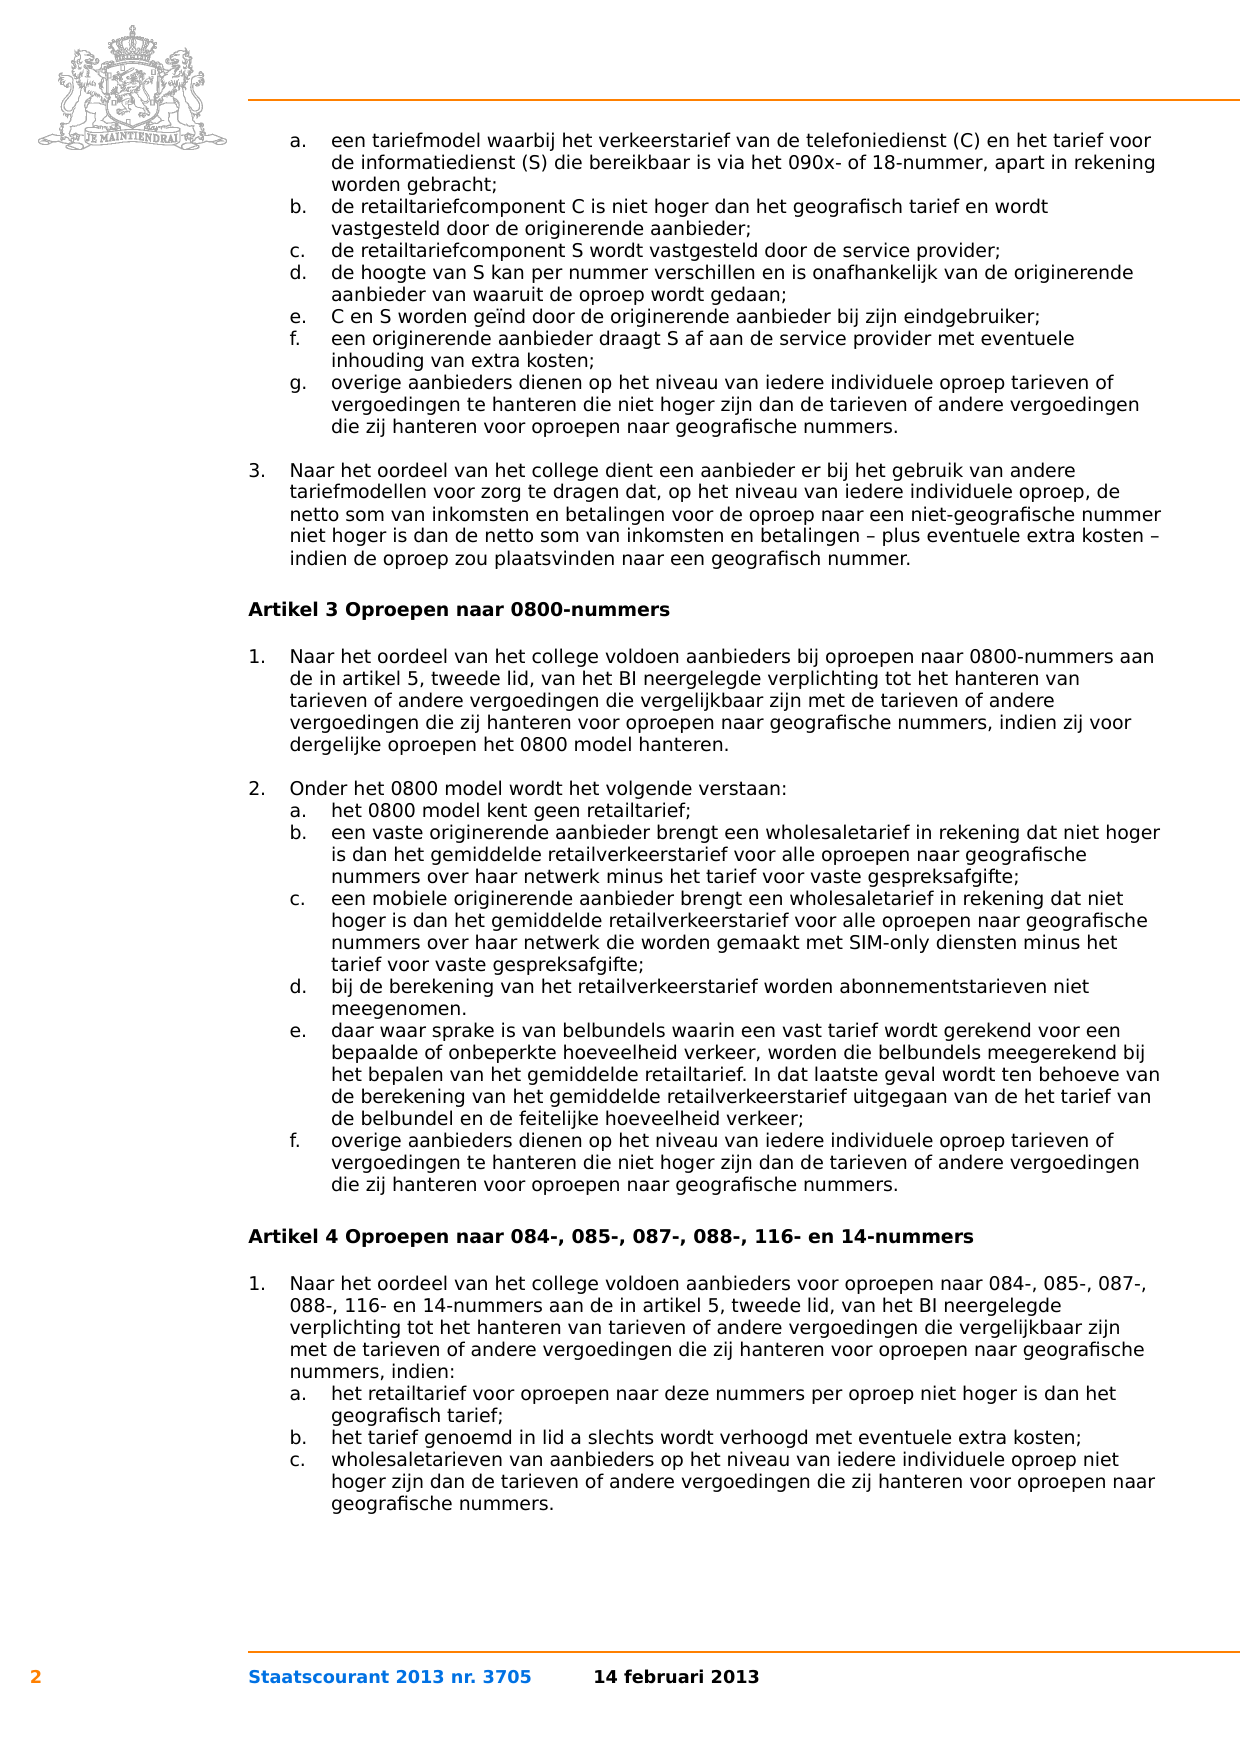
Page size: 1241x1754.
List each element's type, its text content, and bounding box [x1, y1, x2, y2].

text c. wholesaletarieven van aanbieders op het niveau van iedere individuele oproep niet hoger zijn dan de tarieven of andere vergoedingen die zij hanteren voor oproepen naar geografische nummers. [289, 1448, 1163, 1514]
text b. het tarief genoemd in lid a slechts wordt verhoogd met eventuele extra kosten; [289, 1427, 1163, 1448]
text c. een mobiele originerende aanbieder brengt een wholesaletarief in rekening dat niet hoger is dan het gemiddelde retailverkeerstarief voor alle oproepen naar geografische nummers over haar netwerk die worden gemaakt met SIM-only diensten minus het tarief voor vaste gespreksafgifte; [289, 888, 1163, 976]
subtitle Artikel 4 Oproepen naar 084-, 085-, 087-, 088-, 116- en 14-nummers [248, 1226, 1163, 1248]
text 1. Naar het oordeel van het college voldoen aanbieders bij oproepen naar 0800-nummers aan de in artikel 5, tweede lid, van het BI neergelegde verplichting tot het hanteren van tarieven of andere vergoedingen die vergelijkbaar zijn met de tarieven of andere vergoedingen die zij hanteren voor oproepen naar geografische nummers, indien zij voor dergelijke oproepen het 0800 model hanteren. [248, 646, 1163, 756]
text b. een vaste originerende aanbieder brengt een wholesaletarief in rekening dat niet hoger is dan het gemiddelde retailverkeerstarief voor alle oproepen naar geografische nummers over haar netwerk minus het tarief voor vaste gespreksafgifte; [289, 822, 1163, 888]
text g. overige aanbieders dienen op het niveau van iedere individuele oproep tarieven of vergoedingen te hanteren die niet hoger zijn dan de tarieven of andere vergoedingen die zij hanteren voor oproepen naar geografische nummers. [289, 372, 1163, 438]
text 2. Onder het 0800 model wordt het volgende verstaan: [248, 778, 1163, 800]
picture [38, 25, 227, 150]
text e. C en S worden geïnd door de originerende aanbieder bij zijn eindgebruiker; [289, 306, 1163, 328]
text f. overige aanbieders dienen op het niveau van iedere individuele oproep tarieven of vergoedingen te hanteren die niet hoger zijn dan de tarieven of andere vergoedingen die zij hanteren voor oproepen naar geografische nummers. [289, 1130, 1163, 1196]
subtitle Artikel 3 Oproepen naar 0800-nummers [248, 599, 1163, 621]
text 3. Naar het oordeel van het college dient een aanbieder er bij het gebruik van andere tariefmodellen voor zorg te dragen dat, op het niveau van iedere individuele oproep, de netto som van inkomsten en betalingen voor de oproep naar een niet-geografische nummer niet hoger is dan de netto som van inkomsten en betalingen – plus eventuele extra kosten – indien de oproep zou plaatsvinden naar een geografisch nummer. [248, 459, 1163, 569]
text d. de hoogte van S kan per nummer verschillen en is onafhankelijk van de originerende aanbieder van waaruit de oproep wordt gedaan; [289, 262, 1163, 306]
text 1. Naar het oordeel van het college voldoen aanbieders voor oproepen naar 084-, 085-, 087-, 088-, 116- en 14-nummers aan de in artikel 5, tweede lid, van het BI neergelegde verplichting tot het hanteren van tarieven of andere vergoedingen die vergelijkbaar zijn met de tarieven of andere vergoedingen die zij hanteren voor oproepen naar geografische nummers, indien: [248, 1273, 1163, 1383]
text f. een originerende aanbieder draagt S af aan de service provider met eventuele inhouding van extra kosten; [289, 328, 1163, 372]
text a. het retailtarief voor oproepen naar deze nummers per oproep niet hoger is dan het geografisch tarief; [289, 1383, 1163, 1427]
text b. de retailtariefcomponent C is niet hoger dan het geografisch tarief en wordt vastgesteld door de originerende aanbieder; [289, 196, 1163, 240]
text a. het 0800 model kent geen retailtarief; [289, 800, 1163, 822]
text d. bij de berekening van het retailverkeerstarief worden abonnementstarieven niet meegenomen. [289, 976, 1163, 1020]
text c. de retailtariefcomponent S wordt vastgesteld door de service provider; [289, 240, 1163, 262]
text e. daar waar sprake is van belbundels waarin een vast tarief wordt gerekend voor een bepaalde of onbeperkte hoeveelheid verkeer, worden die belbundels meegerekend bij het bepalen van het gemiddelde retailtarief. In dat laatste geval wordt ten behoeve van de berekening van het gemiddelde retailverkeerstarief uitgegaan van de het tarief van de belbundel en de feitelijke hoeveelheid verkeer; [289, 1020, 1163, 1130]
text a. een tariefmodel waarbij het verkeerstarief van de telefoniedienst (C) en het tarief voor de informatiedienst (S) die bereikbaar is via het 090x- of 18-nummer, apart in rekening worden gebracht; [289, 130, 1163, 196]
